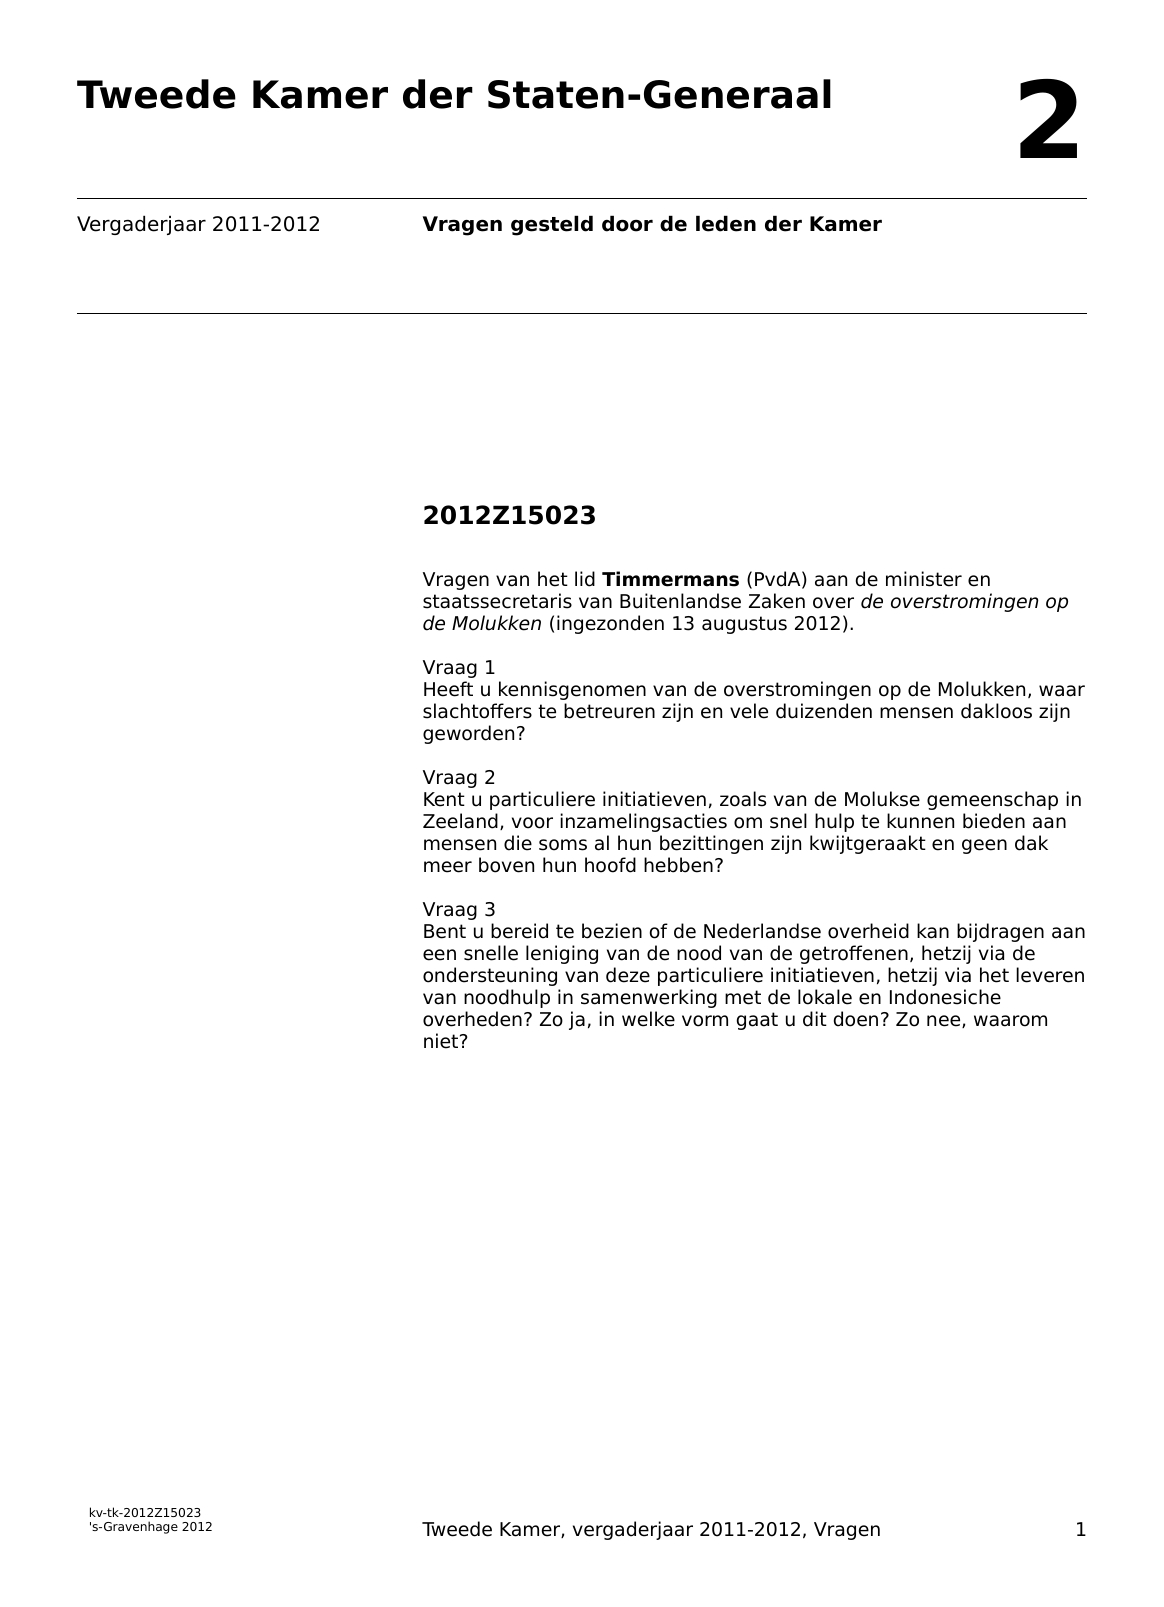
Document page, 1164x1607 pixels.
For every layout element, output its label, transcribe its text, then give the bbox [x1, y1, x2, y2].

table_header 2 [886, 59, 1087, 198]
text kv-tk-2012Z15023 [88, 1506, 323, 1520]
table_header Tweede Kamer der Staten-Generaal [77, 59, 886, 198]
text Vraag 2 [422, 767, 1087, 789]
text Bent u bereid te bezien of de Nederlandse overheid kan bijdragen aan een snelle leniging van de nood van de getroffenen, hetzij via de ondersteuning van deze particuliere initiatieven, hetzij via het leveren van noodhulp in samenwerking met de lokale en Indonesiche overheden? Zo ja, in welke vorm gaat u dit doen? Zo nee, waarom niet? [422, 921, 1087, 1053]
text Heeft u kennisgenomen van de overstromingen op de Molukken, waar slachtoffers te betreuren zijn en vele duizenden mensen dakloos zijn geworden? [422, 679, 1087, 745]
text 's-Gravenhage 2012 [88, 1520, 323, 1534]
table_cell Vragen gesteld door de leden der Kamer [422, 199, 1087, 313]
text Kent u particuliere initiatieven, zoals van de Molukse gemeenschap in Zeeland, voor inzamelingsacties om snel hulp te kunnen bieden aan mensen die soms al hun bezittingen zijn kwijtgeraakt en geen dak meer boven hun hoofd hebben? [422, 789, 1087, 877]
text Vragen van het lid Timmermans (PvdA) aan de minister en staatssecretaris van Buitenlandse Zaken over de overstromingen op de Molukken (ingezonden 13 augustus 2012). [422, 569, 1087, 635]
text 2012Z15023 [422, 501, 1087, 531]
table_cell Vergaderjaar 2011-2012 [77, 199, 422, 313]
text Vraag 3 [422, 899, 1087, 921]
text Vraag 1 [422, 657, 1087, 679]
